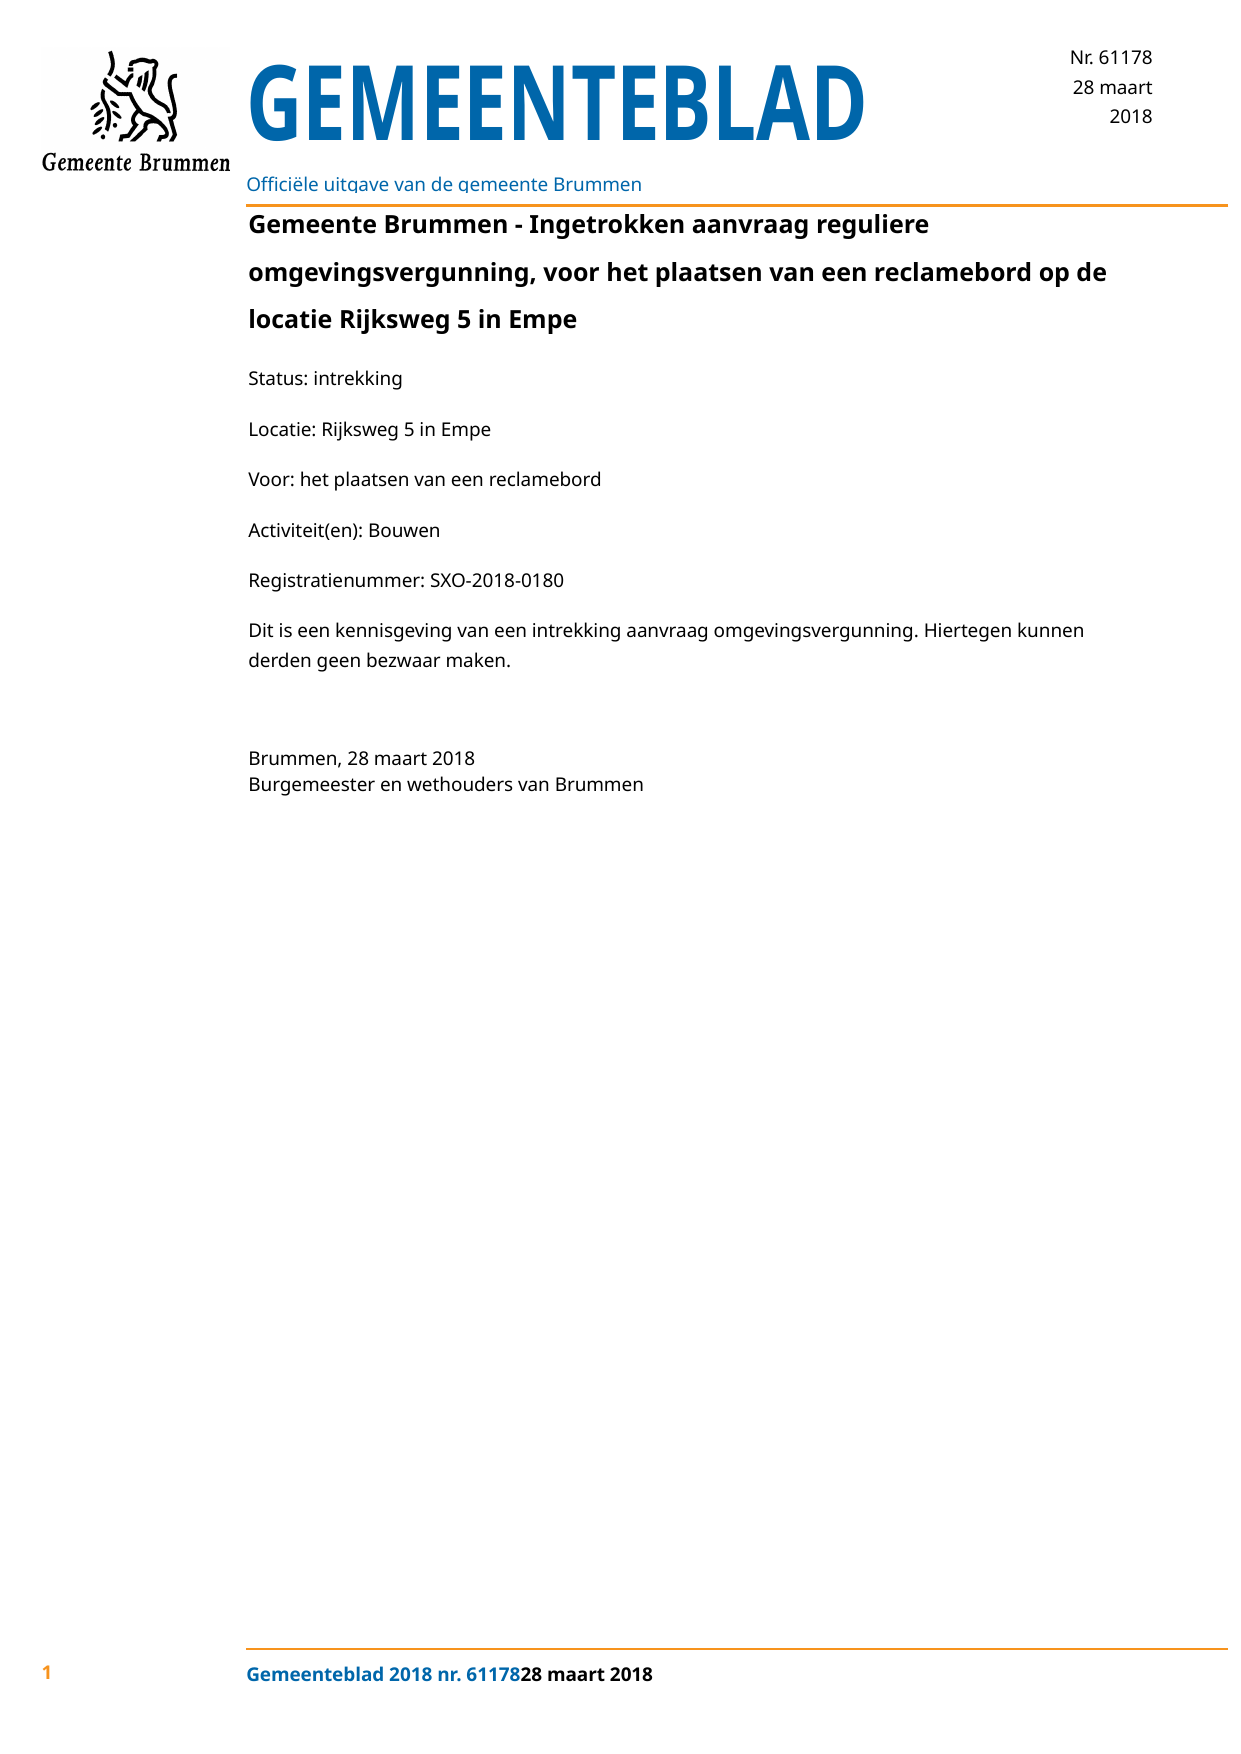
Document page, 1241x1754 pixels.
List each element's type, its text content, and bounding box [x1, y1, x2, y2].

text Status: intrekking [248, 366, 1152, 391]
text Activiteit(en): Bouwen [248, 517, 1152, 542]
text Voor: het plaatsen van een reclamebord [248, 466, 1152, 492]
picture [41, 47, 231, 172]
text Dit is een kennisgeving van een intrekking aanvraag omgevingsvergunning. Hiertegen kunnen derden geen bezwaar maken. [248, 618, 1152, 673]
text Burgemeester en wethouders van Brummen [248, 771, 1152, 797]
text Brummen, 28 maart 2018 [248, 745, 1152, 771]
text Locatie: Rijksweg 5 in Empe [248, 416, 1152, 442]
text Gemeente Brummen - Ingetrokken aanvraag reguliere omgevingsvergunning, voor het plaatsen van een reclamebord op de locatie Rijksweg 5 in Empe [248, 207, 1152, 336]
text Registratienummer: SXO-2018-0180 [248, 567, 1152, 593]
